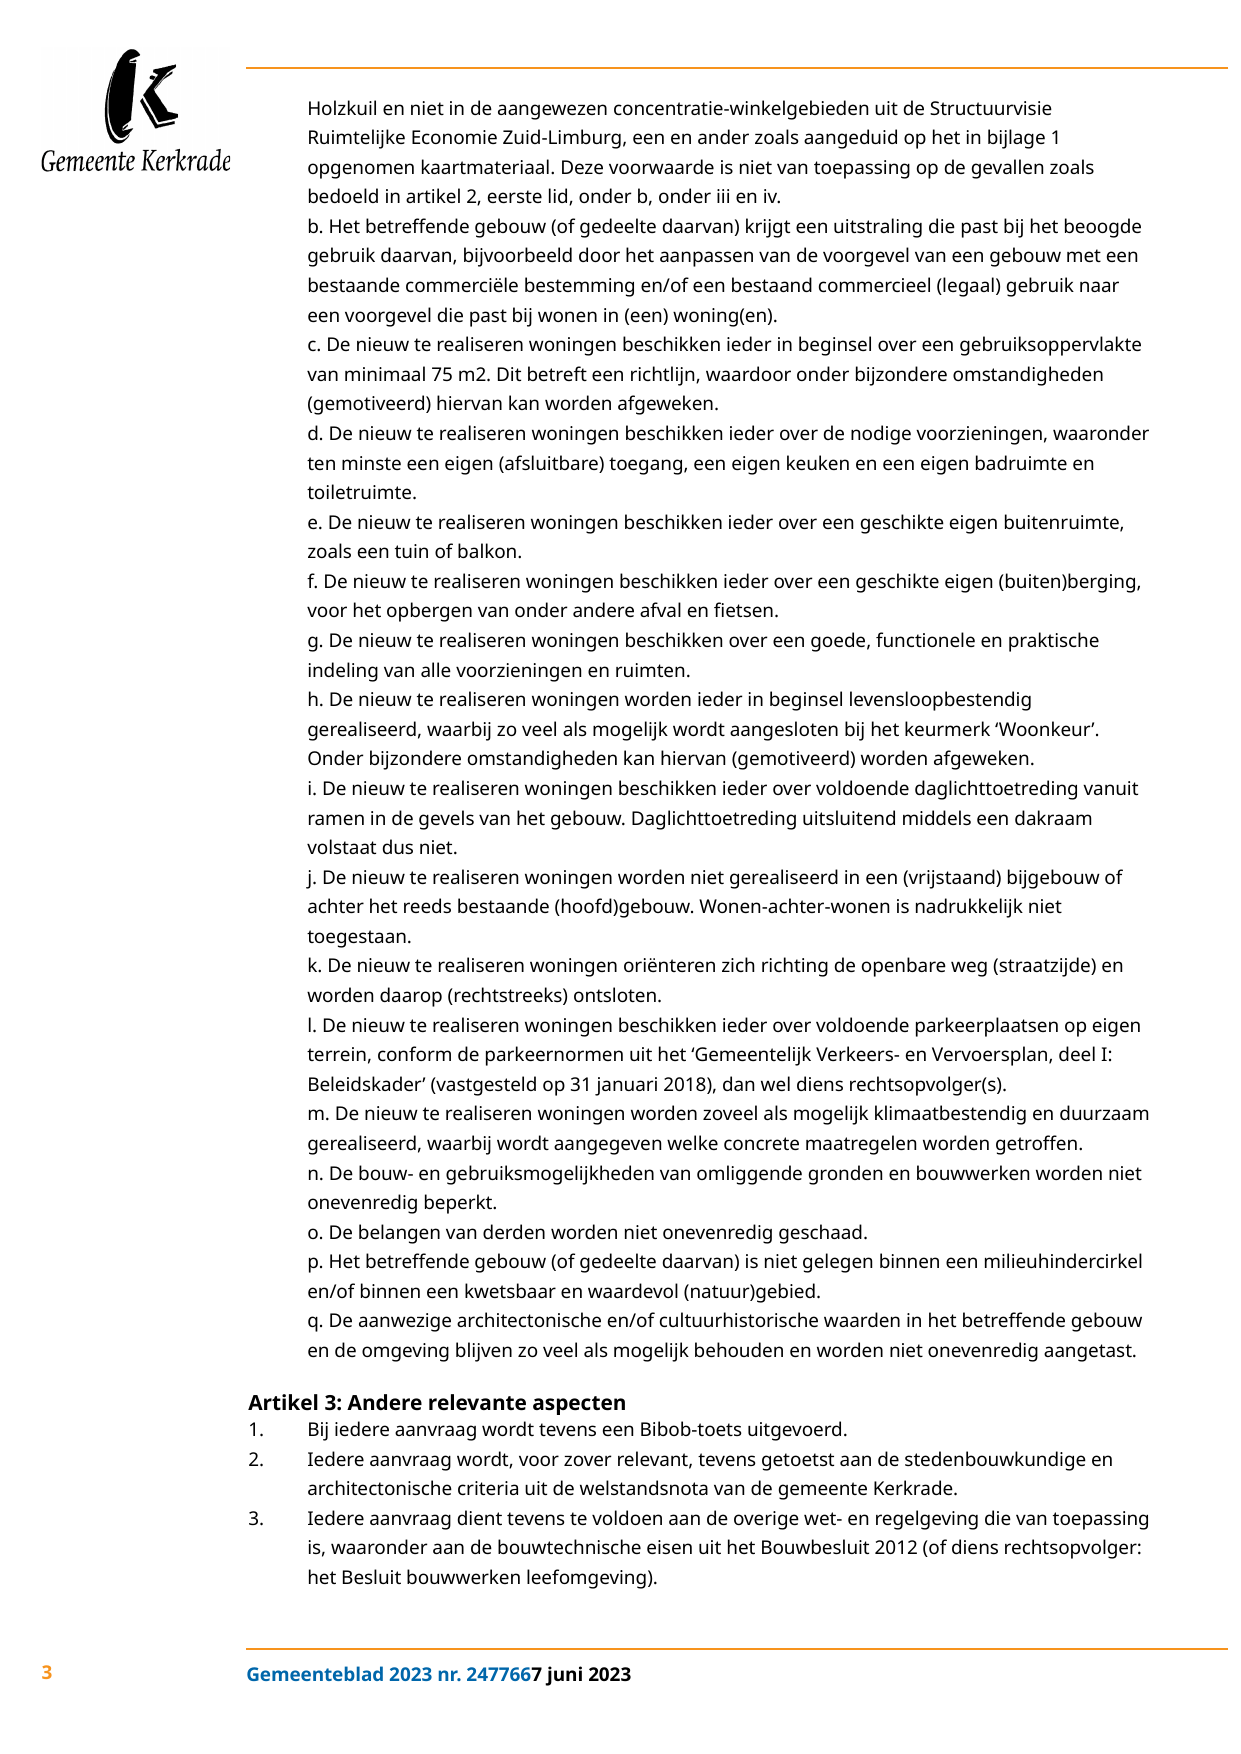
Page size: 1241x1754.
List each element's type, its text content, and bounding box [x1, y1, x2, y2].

text Artikel 3: Andere relevante aspecten [248, 1388, 1152, 1416]
list f. De nieuw te realiseren woningen beschikken ieder over een geschikte eigen (buiten)berging, voor het opbergen van onder andere afval en fietsen. [248, 568, 1152, 623]
list h. De nieuw te realiseren woningen worden ieder in beginsel levensloopbestendig gerealiseerd, waarbij zo veel als mogelijk wordt aangesloten bij het keurmerk ‘Woonkeur’. Onder bijzondere omstandigheden kan hiervan (gemotiveerd) worden afgeweken. [248, 686, 1152, 771]
list d. De nieuw te realiseren woningen beschikken ieder over de nodige voorzieningen, waaronder ten minste een eigen (afsluitbare) toegang, een eigen keuken en een eigen badruimte en toiletruimte. [248, 420, 1152, 505]
list q. De aanwezige architectonische en/of cultuurhistorische waarden in het betreffende gebouw en de omgeving blijven zo veel als mogelijk behouden en worden niet onevenredig aangetast. [248, 1308, 1152, 1363]
list g. De nieuw te realiseren woningen beschikken over een goede, functionele en praktische indeling van alle voorzieningen en ruimten. [248, 627, 1152, 683]
picture [41, 47, 231, 172]
list i. De nieuw te realiseren woningen beschikken ieder over voldoende daglichttoetreding vanuit ramen in de gevels van het gebouw. Daglichttoetreding uitsluitend middels een dakraam volstaat dus niet. [248, 775, 1152, 860]
list Iedere aanvraag wordt, voor zover relevant, tevens getoetst aan de stedenbouwkundige en architectonische criteria uit de welstandsnota van de gemeente Kerkrade. [248, 1446, 1152, 1501]
list k. De nieuw te realiseren woningen oriënteren zich richting de openbare weg (straatzijde) en worden daarop (rechtstreeks) ontsloten. [248, 953, 1152, 1008]
list o. De belangen van derden worden niet onevenredig geschaad. [248, 1219, 1152, 1245]
list l. De nieuw te realiseren woningen beschikken ieder over voldoende parkeerplaatsen op eigen terrein, conform de parkeernormen uit het ‘Gemeentelijk Verkeers- en Vervoersplan, deel I: Beleidskader’ (vastgesteld op 31 januari 2018), dan wel diens rechtsopvolger(s). [248, 1012, 1152, 1097]
list m. De nieuw te realiseren woningen worden zoveel als mogelijk klimaatbestendig en duurzaam gerealiseerd, waarbij wordt aangegeven welke concrete maatregelen worden getroffen. [248, 1101, 1152, 1156]
list Holzkuil en niet in de aangewezen concentratie-winkelgebieden uit de Structuurvisie Ruimtelijke Economie Zuid-Limburg, een en ander zoals aangeduid op het in bijlage 1 opgenomen kaartmateriaal. Deze voorwaarde is niet van toepassing op de gevallen zoals bedoeld in artikel 2, eerste lid, onder b, onder iii en iv. [248, 95, 1152, 209]
list n. De bouw- en gebruiksmogelijkheden van omliggende gronden en bouwwerken worden niet onevenredig beperkt. [248, 1160, 1152, 1215]
list b. Het betreffende gebouw (of gedeelte daarvan) krijgt een uitstraling die past bij het beoogde gebruik daarvan, bijvoorbeeld door het aanpassen van de voorgevel van een gebouw met een bestaande commerciële bestemming en/of een bestaand commercieel (legaal) gebruik naar een voorgevel die past bij wonen in (een) woning(en). [248, 213, 1152, 328]
list e. De nieuw te realiseren woningen beschikken ieder over een geschikte eigen buitenruimte, zoals een tuin of balkon. [248, 509, 1152, 564]
list Bij iedere aanvraag wordt tevens een Bibob-toets uitgevoerd. [248, 1416, 1152, 1442]
list Iedere aanvraag dient tevens te voldoen aan de overige wet- en regelgeving die van toepassing is, waaronder aan de bouwtechnische eisen uit het Bouwbesluit 2012 (of diens rechtsopvolger: het Besluit bouwwerken leefomgeving). [248, 1505, 1152, 1590]
list c. De nieuw te realiseren woningen beschikken ieder in beginsel over een gebruiksoppervlakte van minimaal 75 m2. Dit betreft een richtlijn, waardoor onder bijzondere omstandigheden (gemotiveerd) hiervan kan worden afgeweken. [248, 331, 1152, 416]
list p. Het betreffende gebouw (of gedeelte daarvan) is niet gelegen binnen een milieuhindercirkel en/of binnen een kwetsbaar en waardevol (natuur)gebied. [248, 1248, 1152, 1304]
list j. De nieuw te realiseren woningen worden niet gerealiseerd in een (vrijstaand) bijgebouw of achter het reeds bestaande (hoofd)gebouw. Wonen-achter-wonen is nadrukkelijk niet toegestaan. [248, 864, 1152, 949]
